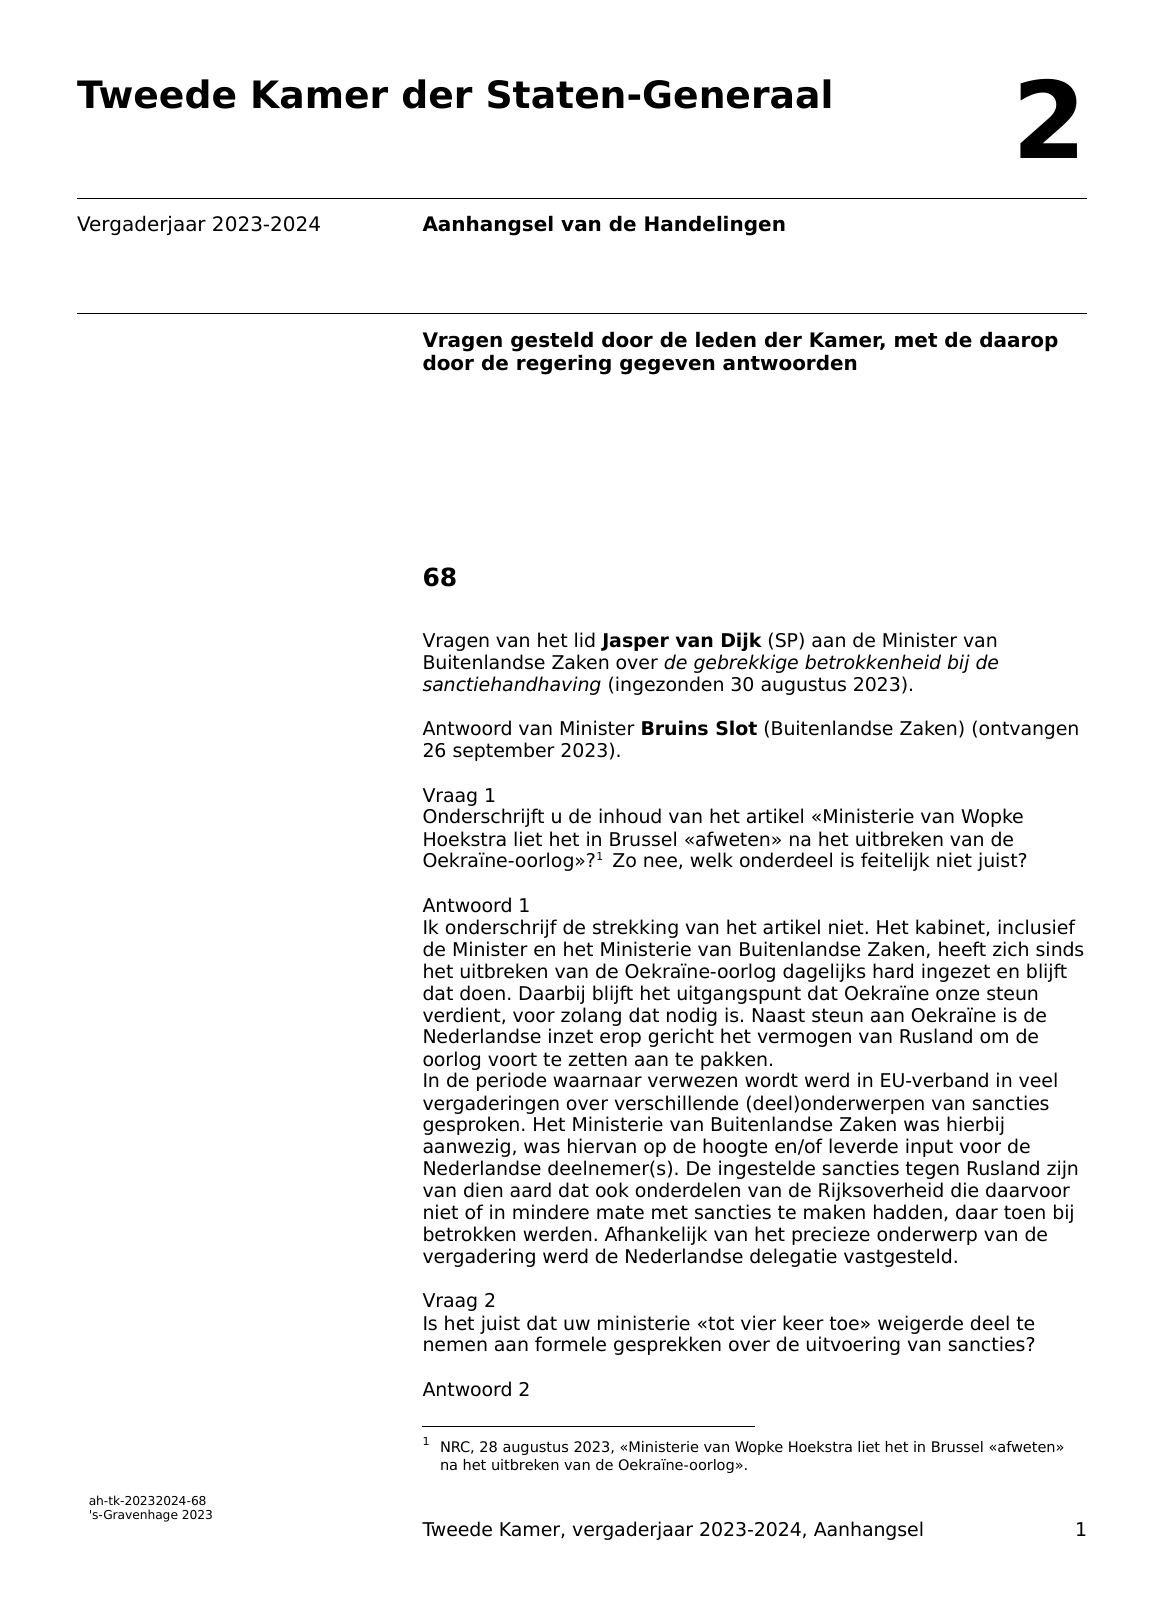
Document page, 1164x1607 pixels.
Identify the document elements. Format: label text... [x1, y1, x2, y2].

table_header 2 [886, 59, 1087, 198]
text Ik onderschrijf de strekking van het artikel niet. Het kabinet, inclusief de Minister en het Ministerie van Buitenlandse Zaken, heeft zich sinds het uitbreken van de Oekraïne-oorlog dagelijks hard ingezet en blijft dat doen. Daarbij blijft het uitgangspunt dat Oekraïne onze steun verdient, voor zolang dat nodig is. Naast steun aan Oekraïne is de Nederlandse inzet erop gericht het vermogen van Rusland om de oorlog voort te zetten aan te pakken. [422, 917, 1087, 1070]
text Onderschrijft u de inhoud van het artikel «Ministerie van Wopke Hoekstra liet het in Brussel «afweten» na het uitbreken van de Oekraïne-oorlog»? Zo nee, welk onderdeel is feitelijk niet juist? [422, 806, 1087, 872]
table_header Tweede Kamer der Staten-Generaal [77, 59, 886, 198]
text 68 [422, 563, 1087, 592]
text Vragen van het lid Jasper van Dijk (SP) aan de Minister van Buitenlandse Zaken over de gebrekkige betrokkenheid bij de sanctiehandhaving (ingezonden 30 augustus 2023). [422, 630, 1087, 696]
text Antwoord 2 [422, 1378, 1087, 1401]
text Vraag 2 [422, 1290, 1087, 1312]
text Antwoord 1 [422, 894, 1087, 917]
text In de periode waarnaar verwezen wordt werd in EU-verband in veel vergaderingen over verschillende (deel)onderwerpen van sancties gesproken. Het Ministerie van Buitenlandse Zaken was hierbij aanwezig, was hiervan op de hoogte en/of leverde input voor de Nederlandse deelnemer(s). De ingestelde sancties tegen Rusland zijn van dien aard dat ook onderdelen van de Rijksoverheid die daarvoor niet of in mindere mate met sancties te maken hadden, daar toen bij betrokken werden. Afhankelijk van het precieze onderwerp van de vergadering werd de Nederlandse delegatie vastgesteld. [422, 1070, 1087, 1268]
table_cell Aanhangsel van de Handelingen [422, 199, 1087, 313]
table_cell Vergaderjaar 2023-2024 [77, 199, 422, 313]
text Vraag 1 [422, 784, 1087, 806]
text Is het juist dat uw ministerie «tot vier keer toe» weigerde deel te nemen aan formele gesprekken over de uitvoering van sancties? [422, 1312, 1087, 1356]
text Antwoord van Minister Bruins Slot (Buitenlandse Zaken) (ontvangen 26 september 2023). [422, 718, 1087, 762]
text NRC, 28 augustus 2023, «Ministerie van Wopke Hoekstra liet het in Brussel «afweten» na het uitbreken van de Oekraïne-oorlog». [422, 1435, 1087, 1474]
table_cell Vragen gesteld door de leden der Kamer, met de daarop door de regering gegeven antwoorden [422, 314, 1087, 375]
table_cell [77, 314, 422, 375]
text ah-tk-20232024-68 [88, 1494, 323, 1508]
text 's-Gravenhage 2023 [88, 1508, 323, 1522]
